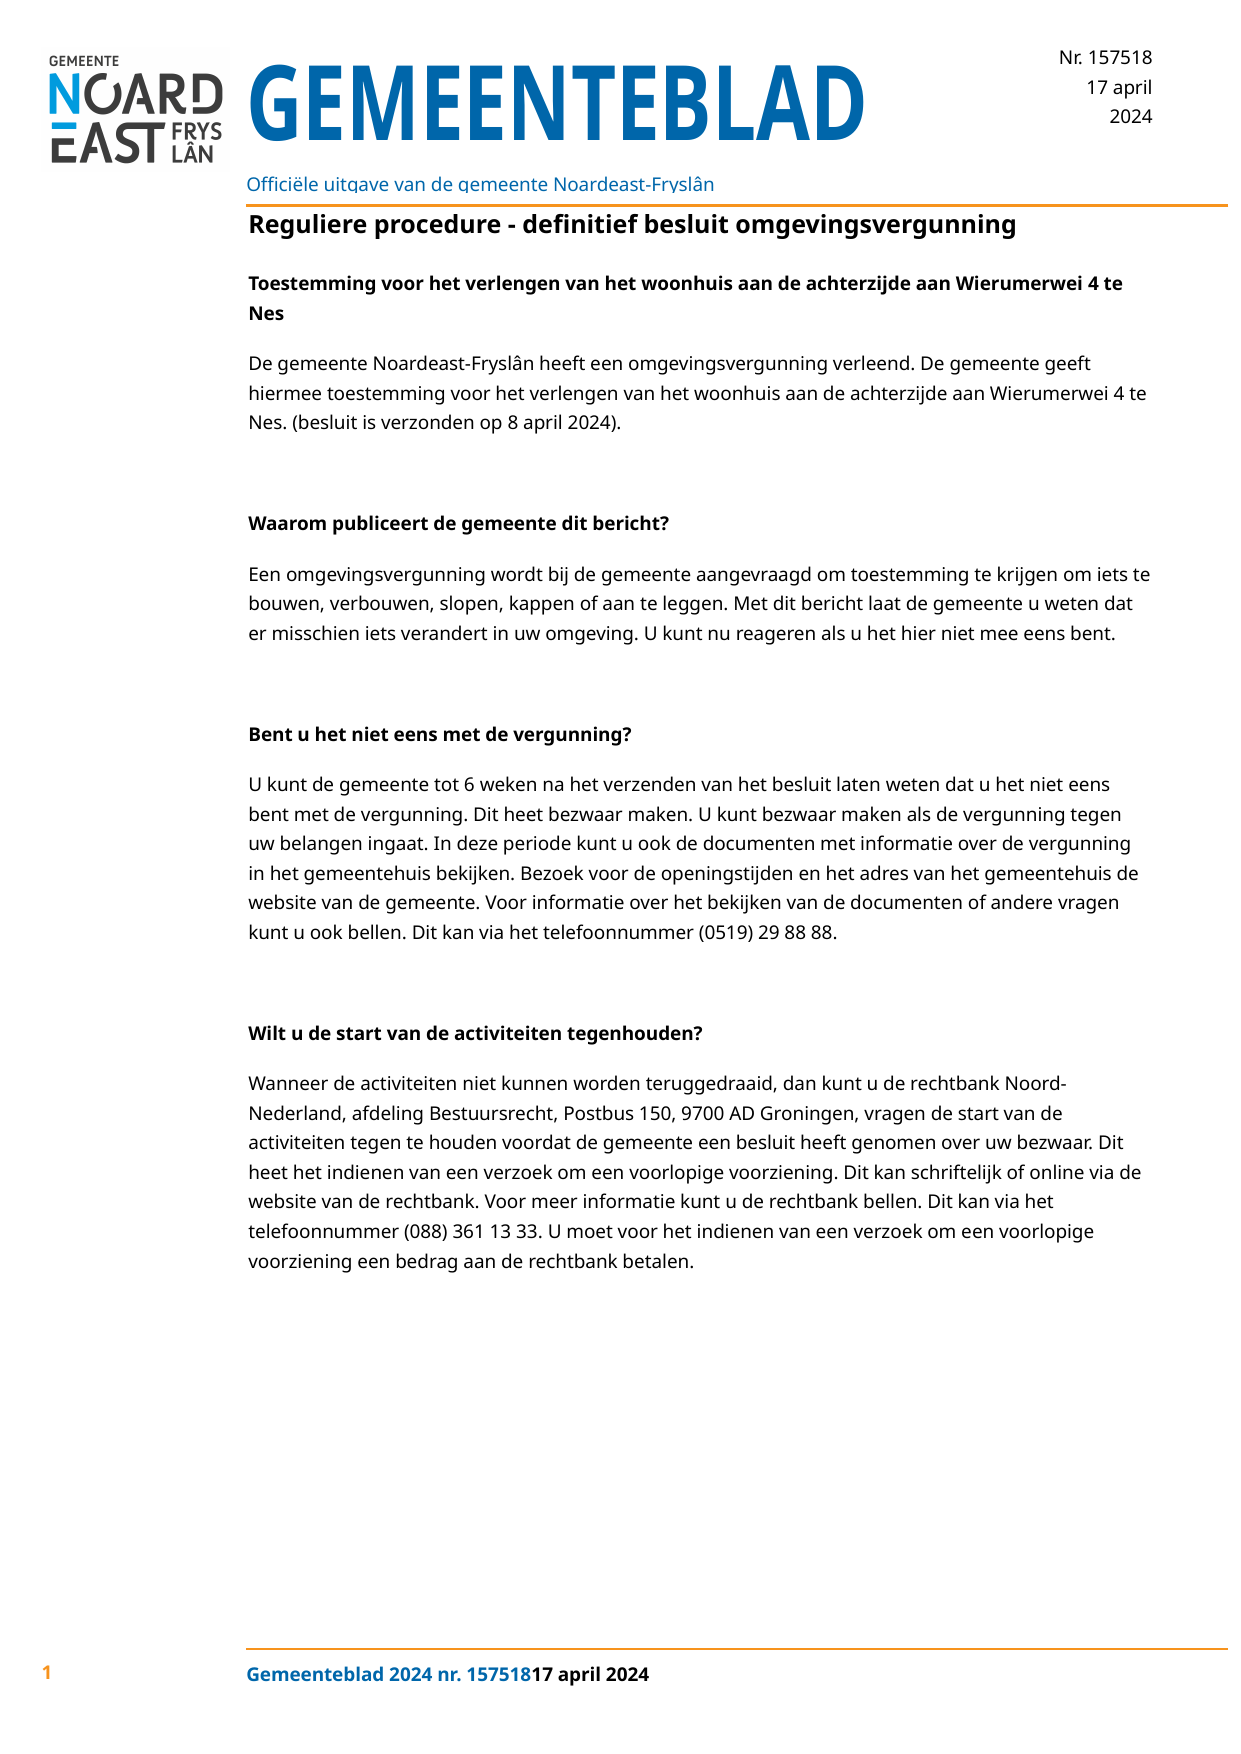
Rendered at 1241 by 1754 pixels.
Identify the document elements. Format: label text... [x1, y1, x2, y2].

text Bent u het niet eens met de vergunning? [248, 721, 1152, 746]
text Wilt u de start van de activiteiten tegenhouden? [248, 1020, 1152, 1046]
text Reguliere procedure - definitief besluit omgevingsvergunning [248, 207, 1152, 241]
text Waarom publiceert de gemeente dit bericht? [248, 510, 1152, 536]
text Wanneer de activiteiten niet kunnen worden teruggedraaid, dan kunt u de rechtbank Noord-Nederland, afdeling Bestuursrecht, Postbus 150, 9700 AD Groningen, vragen de start van de activiteiten tegen te houden voordat de gemeente een besluit heeft genomen over uw bezwaar. Dit heet het indienen van een verzoek om een voorlopige voorziening. Dit kan schriftelijk of online via de website van de rechtbank. Voor meer informatie kunt u de rechtbank bellen. Dit kan via het telefoonnummer (088) 361 13 33. U moet voor het indienen van een verzoek om een voorlopige voorziening een bedrag aan de rechtbank betalen. [248, 1070, 1152, 1273]
picture [41, 47, 231, 172]
text Een omgevingsvergunning wordt bij de gemeente aangevraagd om toestemming te krijgen om iets te bouwen, verbouwen, slopen, kappen of aan te leggen. Met dit bericht laat de gemeente u weten dat er misschien iets verandert in uw omgeving. U kunt nu reageren als u het hier niet mee eens bent. [248, 561, 1152, 646]
text De gemeente Noardeast-Fryslân heeft een omgevingsvergunning verleend. De gemeente geeft hiermee toestemming voor het verlengen van het woonhuis aan de achterzijde aan Wierumerwei 4 te Nes. (besluit is verzonden op 8 april 2024). [248, 350, 1152, 435]
text U kunt de gemeente tot 6 weken na het verzenden van het besluit laten weten dat u het niet eens bent met de vergunning. Dit heet bezwaar maken. U kunt bezwaar maken als de vergunning tegen uw belangen ingaat. In deze periode kunt u ook de documenten met informatie over de vergunning in het gemeentehuis bekijken. Bezoek voor de openingstijden en het adres van het gemeentehuis de website van de gemeente. Voor informatie over het bekijken van de documenten of andere vragen kunt u ook bellen. Dit kan via het telefoonnummer (0519) 29 88 88. [248, 771, 1152, 945]
text Toestemming voor het verlengen van het woonhuis aan de achterzijde aan Wierumerwei 4 te Nes [248, 270, 1152, 326]
